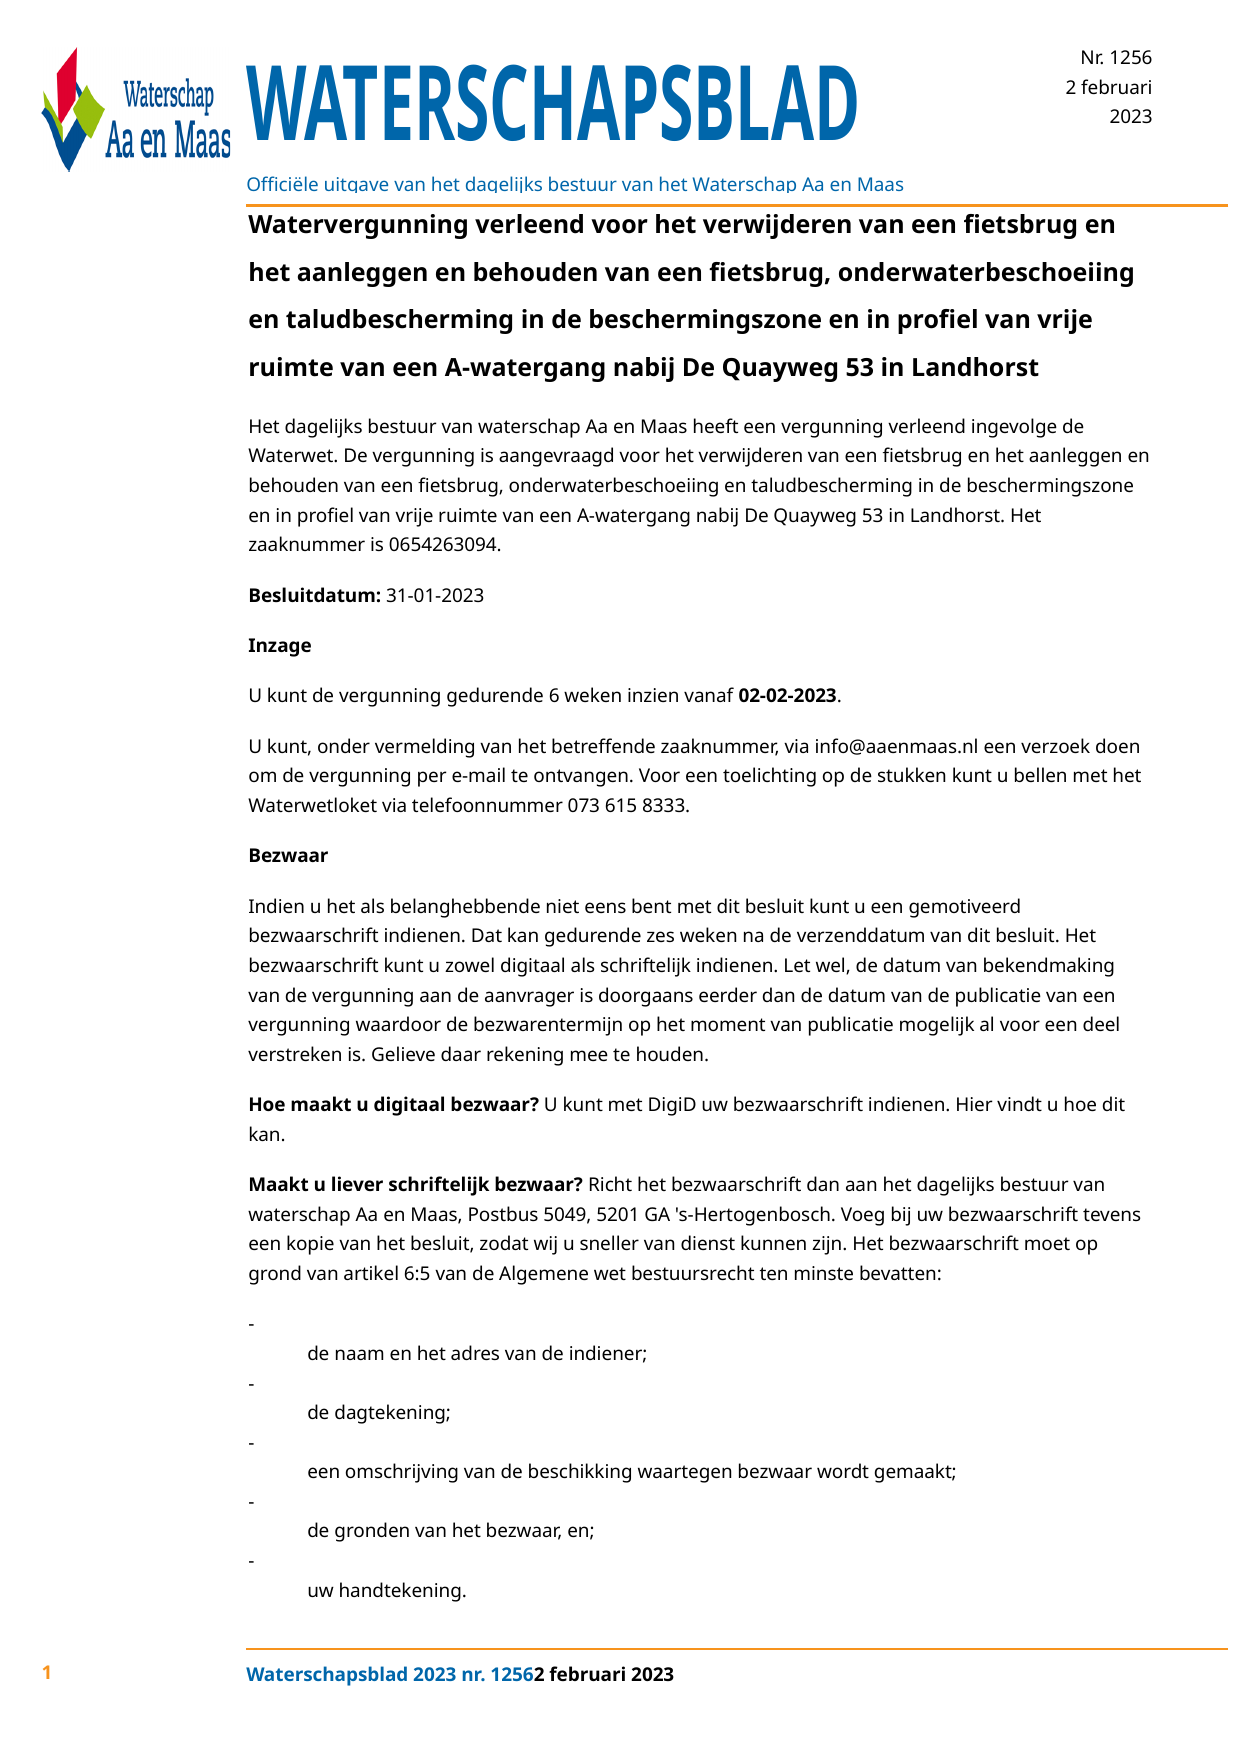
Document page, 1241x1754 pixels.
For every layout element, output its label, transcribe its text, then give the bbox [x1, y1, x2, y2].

list de naam en het adres van de indiener; [248, 1340, 1152, 1366]
text Watervergunning verleend voor het verwijderen van een fietsbrug en het aanleggen en behouden van een fietsbrug, onderwaterbeschoeiing en taludbescherming in de beschermingszone en in profiel van vrije ruimte van een A-watergang nabij De Quayweg 53 in Landhorst [248, 207, 1152, 384]
picture [41, 47, 231, 172]
text Inzage [248, 632, 1152, 658]
list de dagtekening; [248, 1399, 1152, 1425]
text Hoe maakt u digitaal bezwaar? U kunt met DigiD uw bezwaarschrift indienen. Hier vindt u hoe dit kan. [248, 1091, 1152, 1147]
text U kunt, onder vermelding van het betreffende zaaknummer, via info@aaenmaas.nl een verzoek doen om de vergunning per e-mail te ontvangen. Voor een toelichting op de stukken kunt u bellen met het Waterwetloket via telefoonnummer 073 615 8333. [248, 733, 1152, 818]
text Bezwaar [248, 843, 1152, 868]
text Het dagelijks bestuur van waterschap Aa en Maas heeft een vergunning verleend ingevolge de Waterwet. De vergunning is aangevraagd voor het verwijderen van een fietsbrug en het aanleggen en behouden van een fietsbrug, onderwaterbeschoeiing en taludbescherming in de beschermingszone en in profiel van vrije ruimte van een A-watergang nabij De Quayweg 53 in Landhorst. Het zaaknummer is 0654263094. [248, 413, 1152, 557]
text Maakt u liever schriftelijk bezwaar? Richt het bezwaarschrift dan aan het dagelijks bestuur van waterschap Aa en Maas, Postbus 5049, 5201 GA 's-Hertogenbosch. Voeg bij uw bezwaarschrift tevens een kopie van het besluit, zodat wij u sneller van dienst kunnen zijn. Het bezwaarschrift moet op grond van artikel 6:5 van de Algemene wet bestuursrecht ten minste bevatten: [248, 1171, 1152, 1286]
list een omschrijving van de beschikking waartegen bezwaar wordt gemaakt; [248, 1458, 1152, 1484]
list de gronden van het bezwaar, en; [248, 1518, 1152, 1543]
text Besluitdatum: 31-01-2023 [248, 582, 1152, 608]
text U kunt de vergunning gedurende 6 weken inzien vanaf 02-02-2023. [248, 683, 1152, 708]
text Indien u het als belanghebbende niet eens bent met dit besluit kunt u een gemotiveerd bezwaarschrift indienen. Dat kan gedurende zes weken na de verzenddatum van dit besluit. Het bezwaarschrift kunt u zowel digitaal als schriftelijk indienen. Let wel, de datum van bekendmaking van de vergunning aan de aanvrager is doorgaans eerder dan de datum van de publicatie van een vergunning waardoor de bezwarentermijn op het moment van publicatie mogelijk al voor een deel verstreken is. Gelieve daar rekening mee te houden. [248, 893, 1152, 1067]
list uw handtekening. [248, 1577, 1152, 1603]
